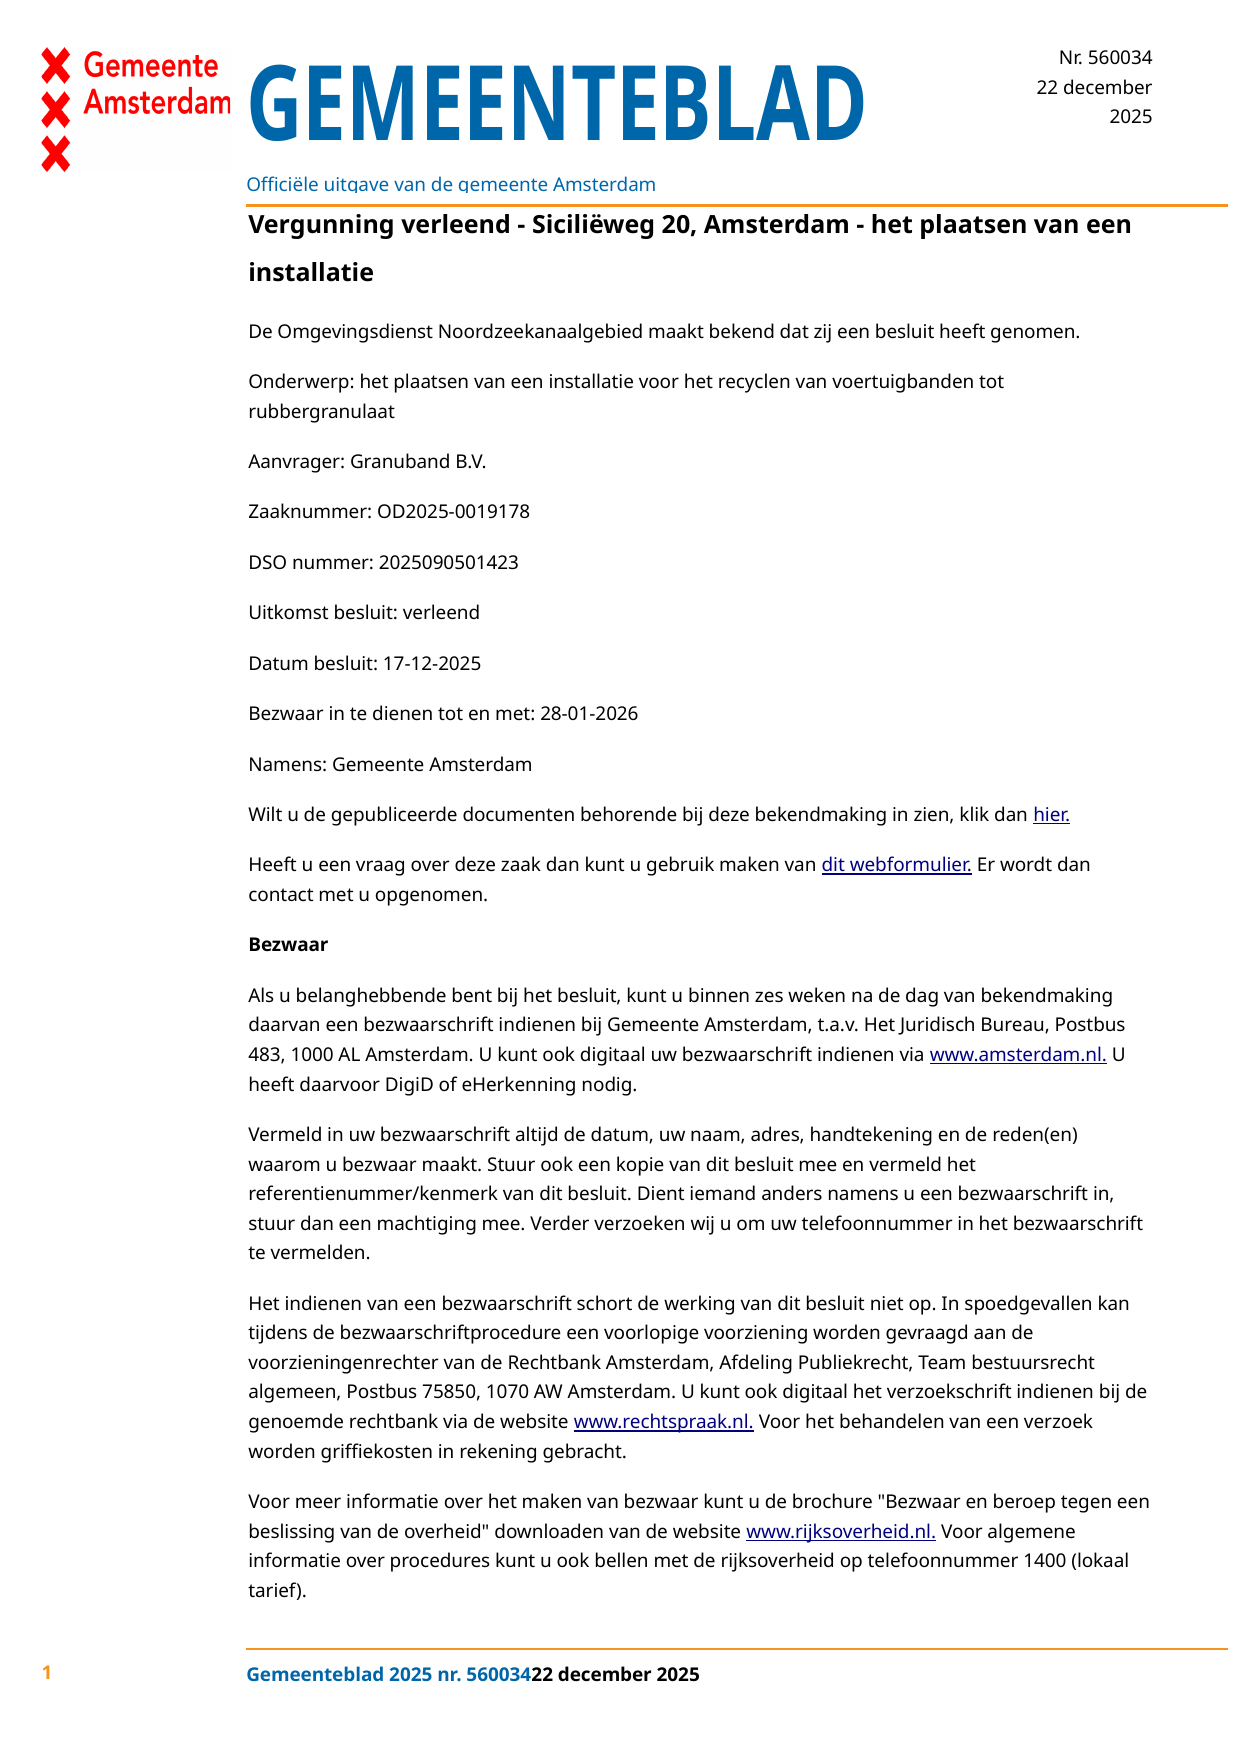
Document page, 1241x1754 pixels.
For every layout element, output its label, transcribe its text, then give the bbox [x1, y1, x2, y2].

picture [41, 47, 231, 172]
text Als u belanghebbende bent bij het besluit, kunt u binnen zes weken na de dag van bekendmaking daarvan een bezwaarschrift indienen bij Gemeente Amsterdam, t.a.v. Het Juridisch Bureau, Postbus 483, 1000 AL Amsterdam. U kunt ook digitaal uw bezwaarschrift indienen via www.amsterdam.nl. U heeft daarvoor DigiD of eHerkenning nodig. [248, 982, 1152, 1097]
text Wilt u de gepubliceerde documenten behorende bij deze bekendmaking in zien, klik dan hier. [248, 801, 1152, 827]
text Bezwaar [248, 932, 1152, 957]
text Voor meer informatie over het maken van bezwaar kunt u de brochure "Bezwaar en beroep tegen een beslissing van de overheid" downloaden van de website www.rijksoverheid.nl. Voor algemene informatie over procedures kunt u ook bellen met de rijksoverheid op telefoonnummer 1400 (lokaal tarief). [248, 1488, 1152, 1603]
text Vermeld in uw bezwaarschrift altijd de datum, uw naam, adres, handtekening en de reden(en) waarom u bezwaar maakt. Stuur ook een kopie van dit besluit mee en vermeld het referentienummer/kenmerk van dit besluit. Dient iemand anders namens u een bezwaarschrift in, stuur dan een machtiging mee. Verder verzoeken wij u om uw telefoonnummer in het bezwaarschrift te vermelden. [248, 1121, 1152, 1265]
text Uitkomst besluit: verleend [248, 599, 1152, 625]
text Vergunning verleend - Siciliëweg 20, Amsterdam - het plaatsen van een installatie [248, 207, 1152, 288]
text Heeft u een vraag over deze zaak dan kunt u gebruik maken van dit webformulier. Er wordt dan contact met u opgenomen. [248, 852, 1152, 907]
text Zaaknummer: OD2025-0019178 [248, 499, 1152, 524]
text De Omgevingsdienst Noordzeekanaalgebied maakt bekend dat zij een besluit heeft genomen. [248, 318, 1152, 344]
text Het indienen van een bezwaarschrift schort de werking van dit besluit niet op. In spoedgevallen kan tijdens de bezwaarschriftprocedure een voorlopige voorziening worden gevraagd aan de voorzieningenrechter van de Rechtbank Amsterdam, Afdeling Publiekrecht, Team bestuursrecht algemeen, Postbus 75850, 1070 AW Amsterdam. U kunt ook digitaal het verzoekschrift indienen bij de genoemde rechtbank via de website www.rechtspraak.nl. Voor het behandelen van een verzoek worden griffiekosten in rekening gebracht. [248, 1290, 1152, 1464]
text Datum besluit: 17-12-2025 [248, 650, 1152, 676]
text Aanvrager: Granuband B.V. [248, 448, 1152, 474]
text DSO nummer: 2025090501423 [248, 549, 1152, 575]
text Onderwerp: het plaatsen van een installatie voor het recyclen van voertuigbanden tot rubbergranulaat [248, 368, 1152, 424]
text Namens: Gemeente Amsterdam [248, 751, 1152, 777]
text Bezwaar in te dienen tot en met: 28-01-2026 [248, 700, 1152, 726]
